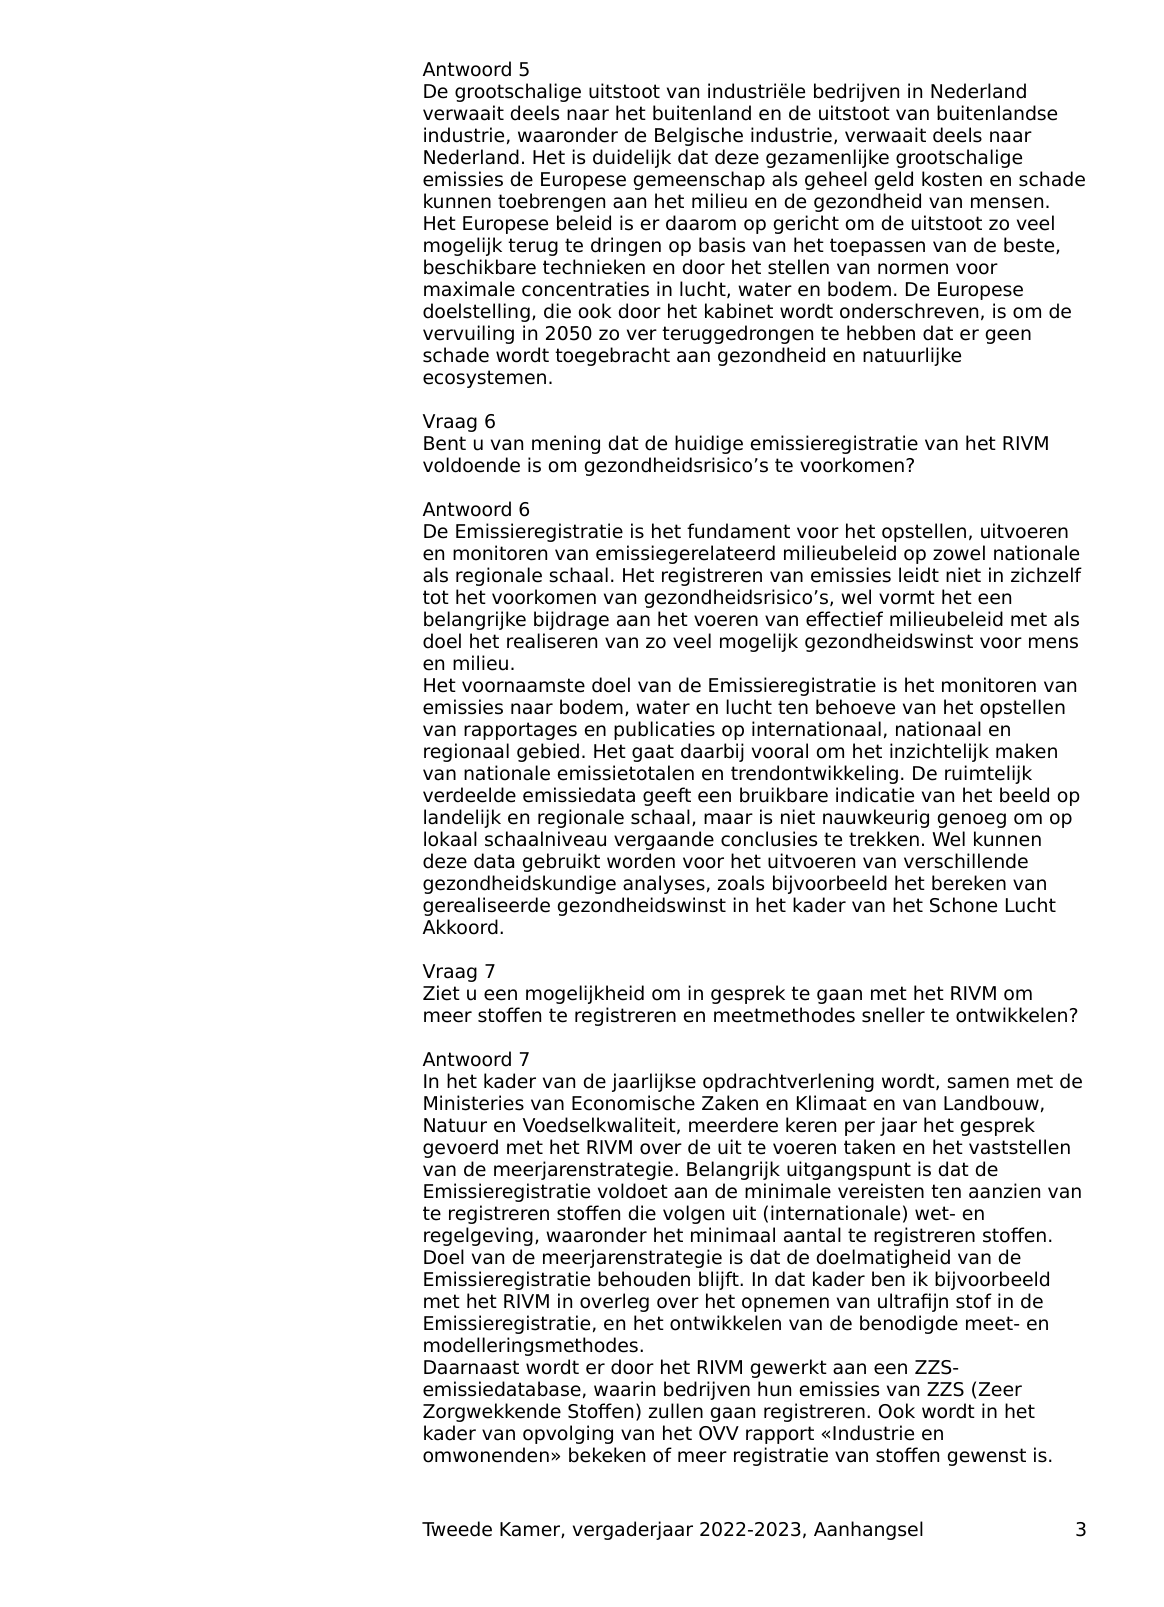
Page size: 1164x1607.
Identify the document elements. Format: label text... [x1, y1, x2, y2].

text Daarnaast wordt er door het RIVM gewerkt aan een ZZS-emissiedatabase, waarin bedrijven hun emissies van ZZS (Zeer Zorgwekkende Stoffen) zullen gaan registreren. Ook wordt in het kader van opvolging van het OVV rapport «Industrie en omwonenden» bekeken of meer registratie van stoffen gewenst is. [422, 1357, 1087, 1467]
text Ziet u een mogelijkheid om in gesprek te gaan met het RIVM om meer stoffen te registreren en meetmethodes sneller te ontwikkelen? [422, 983, 1087, 1027]
text Antwoord 7 [422, 1049, 1087, 1071]
text Antwoord 6 [422, 499, 1087, 521]
text Het voornaamste doel van de Emissieregistratie is het monitoren van emissies naar bodem, water en lucht ten behoeve van het opstellen van rapportages en publicaties op internationaal, nationaal en regionaal gebied. Het gaat daarbij vooral om het inzichtelijk maken van nationale emissietotalen en trendontwikkeling. De ruimtelijk verdeelde emissiedata geeft een bruikbare indicatie van het beeld op landelijk en regionale schaal, maar is niet nauwkeurig genoeg om op lokaal schaalniveau vergaande conclusies te trekken. Wel kunnen deze data gebruikt worden voor het uitvoeren van verschillende gezondheidskundige analyses, zoals bijvoorbeeld het bereken van gerealiseerde gezondheidswinst in het kader van het Schone Lucht Akkoord. [422, 675, 1087, 939]
text Vraag 6 [422, 411, 1087, 433]
text Vraag 7 [422, 961, 1087, 983]
text In het kader van de jaarlijkse opdrachtverlening wordt, samen met de Ministeries van Economische Zaken en Klimaat en van Landbouw, Natuur en Voedselkwaliteit, meerdere keren per jaar het gesprek gevoerd met het RIVM over de uit te voeren taken en het vaststellen van de meerjarenstrategie. Belangrijk uitgangspunt is dat de Emissieregistratie voldoet aan de minimale vereisten ten aanzien van te registreren stoffen die volgen uit (internationale) wet- en regelgeving, waaronder het minimaal aantal te registreren stoffen. Doel van de meerjarenstrategie is dat de doelmatigheid van de Emissieregistratie behouden blijft. In dat kader ben ik bijvoorbeeld met het RIVM in overleg over het opnemen van ultrafijn stof in de Emissieregistratie, en het ontwikkelen van de benodigde meet- en modelleringsmethodes. [422, 1071, 1087, 1357]
text De Emissieregistratie is het fundament voor het opstellen, uitvoeren en monitoren van emissiegerelateerd milieubeleid op zowel nationale als regionale schaal. Het registreren van emissies leidt niet in zichzelf tot het voorkomen van gezondheidsrisico’s, wel vormt het een belangrijke bijdrage aan het voeren van effectief milieubeleid met als doel het realiseren van zo veel mogelijk gezondheidswinst voor mens en milieu. [422, 521, 1087, 675]
text Bent u van mening dat de huidige emissieregistratie van het RIVM voldoende is om gezondheidsrisico’s te voorkomen? [422, 433, 1087, 477]
text De grootschalige uitstoot van industriële bedrijven in Nederland verwaait deels naar het buitenland en de uitstoot van buitenlandse industrie, waaronder de Belgische industrie, verwaait deels naar Nederland. Het is duidelijk dat deze gezamenlijke grootschalige emissies de Europese gemeenschap als geheel geld kosten en schade kunnen toebrengen aan het milieu en de gezondheid van mensen. Het Europese beleid is er daarom op gericht om de uitstoot zo veel mogelijk terug te dringen op basis van het toepassen van de beste, beschikbare technieken en door het stellen van normen voor maximale concentraties in lucht, water en bodem. De Europese doelstelling, die ook door het kabinet wordt onderschreven, is om de vervuiling in 2050 zo ver teruggedrongen te hebben dat er geen schade wordt toegebracht aan gezondheid en natuurlijke ecosystemen. [422, 81, 1087, 389]
text Antwoord 5 [422, 59, 1087, 81]
